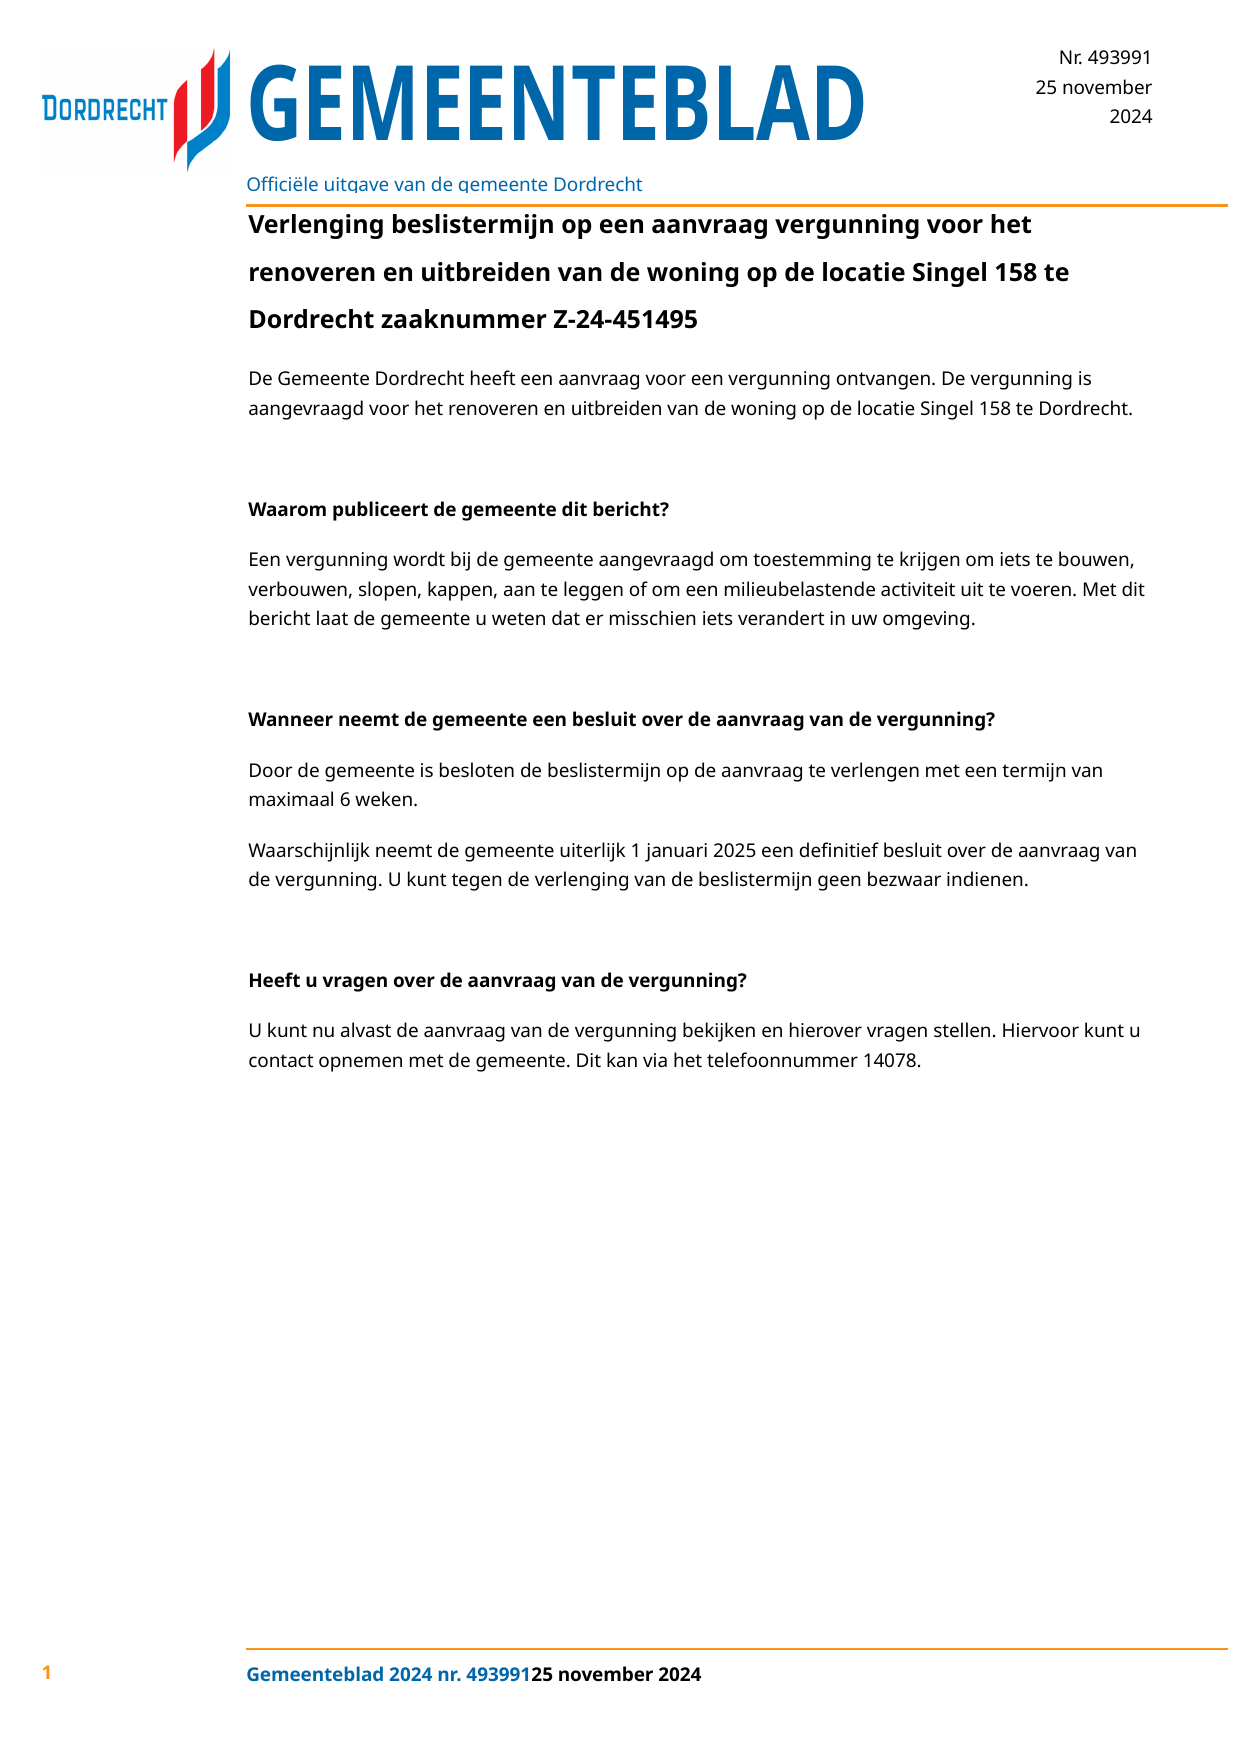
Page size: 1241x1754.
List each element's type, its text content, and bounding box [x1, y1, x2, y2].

text Wanneer neemt de gemeente een besluit over de aanvraag van de vergunning? [248, 706, 1152, 732]
text U kunt nu alvast de aanvraag van de vergunning bekijken en hierover vragen stellen. Hiervoor kunt u contact opnemen met de gemeente. Dit kan via het telefoonnummer 14078. [248, 1018, 1152, 1073]
text Waarschijnlijk neemt de gemeente uiterlijk 1 januari 2025 een definitief besluit over de aanvraag van de vergunning. U kunt tegen de verlenging van de beslistermijn geen bezwaar indienen. [248, 837, 1152, 892]
text Waarom publiceert de gemeente dit bericht? [248, 496, 1152, 522]
text Door de gemeente is besloten de beslistermijn op de aanvraag te verlengen met een termijn van maximaal 6 weken. [248, 757, 1152, 812]
text Verlenging beslistermijn op een aanvraag vergunning voor het renoveren en uitbreiden van de woning op de locatie Singel 158 te Dordrecht zaaknummer Z-24-451495 [248, 207, 1152, 336]
text Een vergunning wordt bij de gemeente aangevraagd om toestemming te krijgen om iets te bouwen, verbouwen, slopen, kappen, aan te leggen of om een milieubelastende activiteit uit te voeren. Met dit bericht laat de gemeente u weten dat er misschien iets verandert in uw omgeving. [248, 546, 1152, 631]
picture [41, 47, 231, 172]
text De Gemeente Dordrecht heeft een aanvraag voor een vergunning ontvangen. De vergunning is aangevraagd voor het renoveren en uitbreiden van de woning op de locatie Singel 158 te Dordrecht. [248, 366, 1152, 421]
text Heeft u vragen over de aanvraag van de vergunning? [248, 967, 1152, 993]
